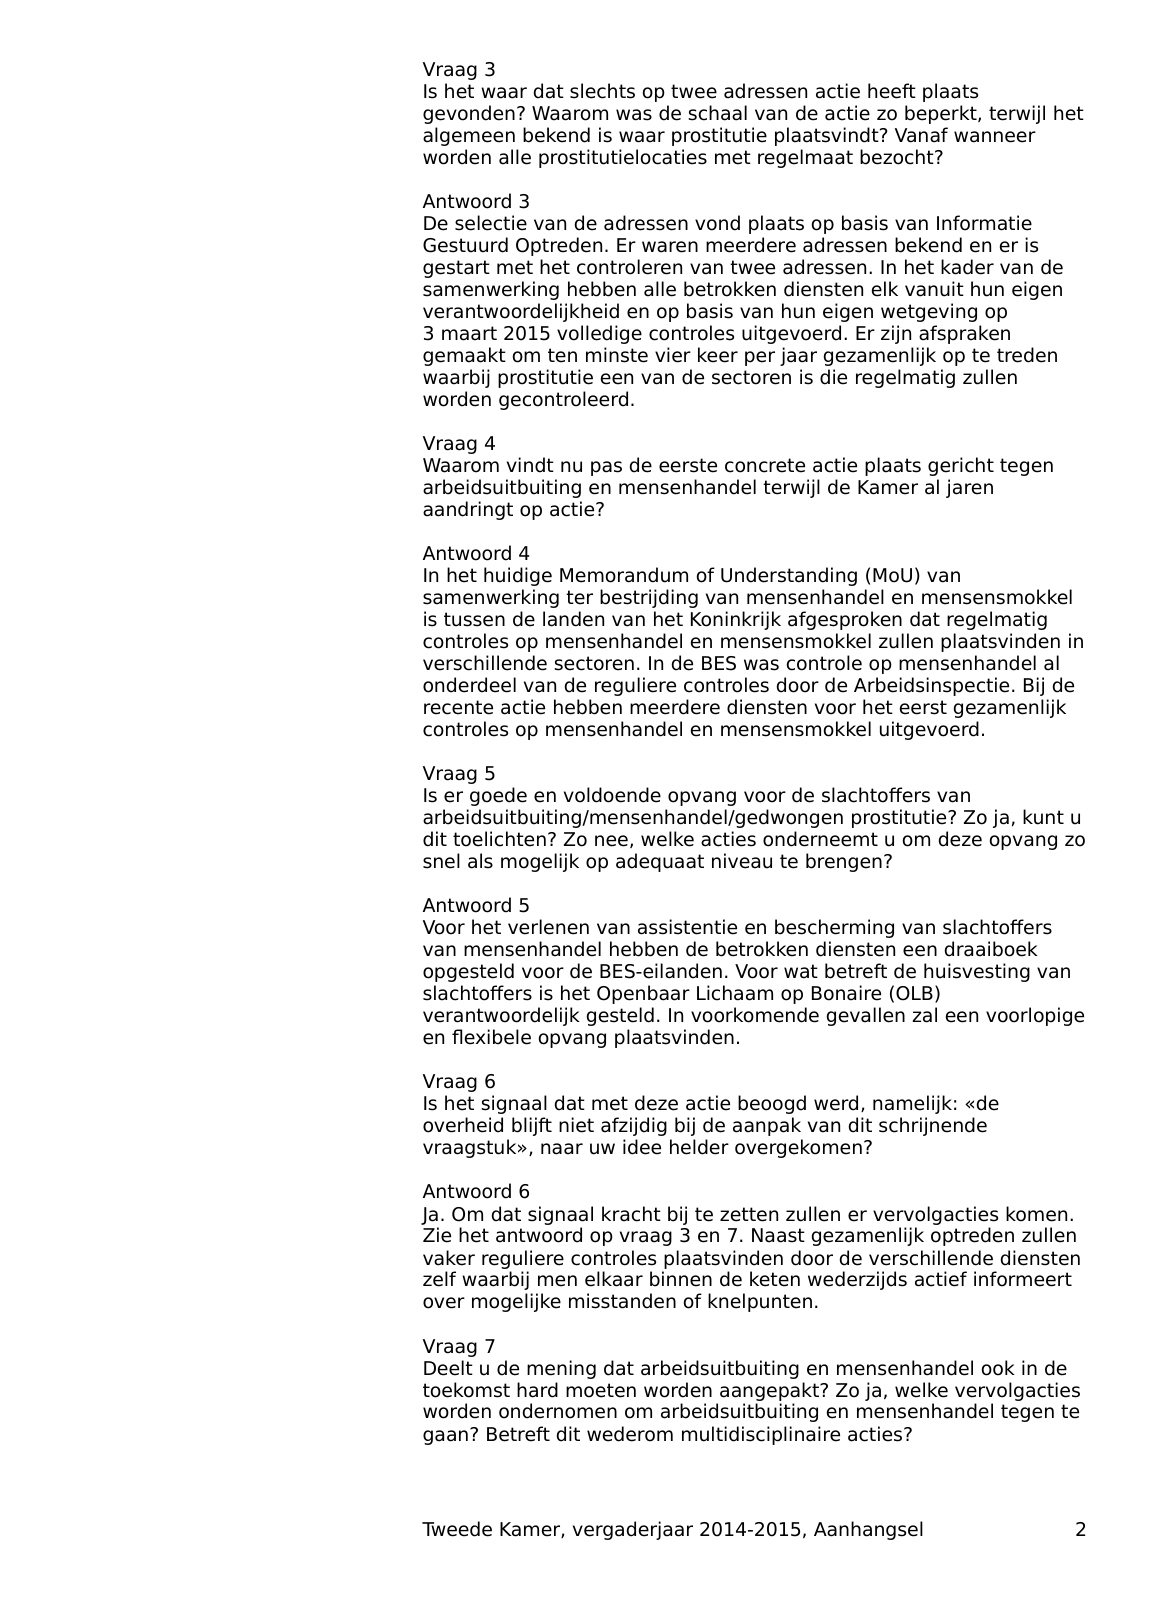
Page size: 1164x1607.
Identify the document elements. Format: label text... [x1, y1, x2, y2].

text Waarom vindt nu pas de eerste concrete actie plaats gericht tegen arbeidsuitbuiting en mensenhandel terwijl de Kamer al jaren aandringt op actie? [422, 455, 1087, 521]
text Is het signaal dat met deze actie beoogd werd, namelijk: «de overheid blijft niet afzijdig bij de aanpak van dit schrijnende vraagstuk», naar uw idee helder overgekomen? [422, 1093, 1087, 1159]
text Antwoord 6 [422, 1181, 1087, 1203]
text Ja. Om dat signaal kracht bij te zetten zullen er vervolgacties komen. Zie het antwoord op vraag 3 en 7. Naast gezamenlijk optreden zullen vaker reguliere controles plaatsvinden door de verschillende diensten zelf waarbij men elkaar binnen de keten wederzijds actief informeert over mogelijke misstanden of knelpunten. [422, 1203, 1087, 1313]
text Antwoord 4 [422, 543, 1087, 565]
text Vraag 6 [422, 1071, 1087, 1093]
text Vraag 5 [422, 763, 1087, 785]
text Vraag 3 [422, 59, 1087, 81]
text Voor het verlenen van assistentie en bescherming van slachtoffers van mensenhandel hebben de betrokken diensten een draaiboek opgesteld voor de BES-eilanden. Voor wat betreft de huisvesting van slachtoffers is het Openbaar Lichaam op Bonaire (OLB) verantwoordelijk gesteld. In voorkomende gevallen zal een voorlopige en flexibele opvang plaatsvinden. [422, 917, 1087, 1049]
text Antwoord 3 [422, 191, 1087, 213]
text In het huidige Memorandum of Understanding (MoU) van samenwerking ter bestrijding van mensenhandel en mensensmokkel is tussen de landen van het Koninkrijk afgesproken dat regelmatig controles op mensenhandel en mensensmokkel zullen plaatsvinden in verschillende sectoren. In de BES was controle op mensenhandel al onderdeel van de reguliere controles door de Arbeidsinspectie. Bij de recente actie hebben meerdere diensten voor het eerst gezamenlijk controles op mensenhandel en mensensmokkel uitgevoerd. [422, 565, 1087, 741]
text Vraag 4 [422, 433, 1087, 455]
text Antwoord 5 [422, 895, 1087, 917]
text Is het waar dat slechts op twee adressen actie heeft plaats gevonden? Waarom was de schaal van de actie zo beperkt, terwijl het algemeen bekend is waar prostitutie plaatsvindt? Vanaf wanneer worden alle prostitutielocaties met regelmaat bezocht? [422, 81, 1087, 169]
text De selectie van de adressen vond plaats op basis van Informatie Gestuurd Optreden. Er waren meerdere adressen bekend en er is gestart met het controleren van twee adressen. In het kader van de samenwerking hebben alle betrokken diensten elk vanuit hun eigen verantwoordelijkheid en op basis van hun eigen wetgeving op 3 maart 2015 volledige controles uitgevoerd. Er zijn afspraken gemaakt om ten minste vier keer per jaar gezamenlijk op te treden waarbij prostitutie een van de sectoren is die regelmatig zullen worden gecontroleerd. [422, 213, 1087, 411]
text Is er goede en voldoende opvang voor de slachtoffers van arbeidsuitbuiting/mensenhandel/gedwongen prostitutie? Zo ja, kunt u dit toelichten? Zo nee, welke acties onderneemt u om deze opvang zo snel als mogelijk op adequaat niveau te brengen? [422, 785, 1087, 873]
text Deelt u de mening dat arbeidsuitbuiting en mensenhandel ook in de toekomst hard moeten worden aangepakt? Zo ja, welke vervolgacties worden ondernomen om arbeidsuitbuiting en mensenhandel tegen te gaan? Betreft dit wederom multidisciplinaire acties? [422, 1357, 1087, 1445]
text Vraag 7 [422, 1336, 1087, 1357]
